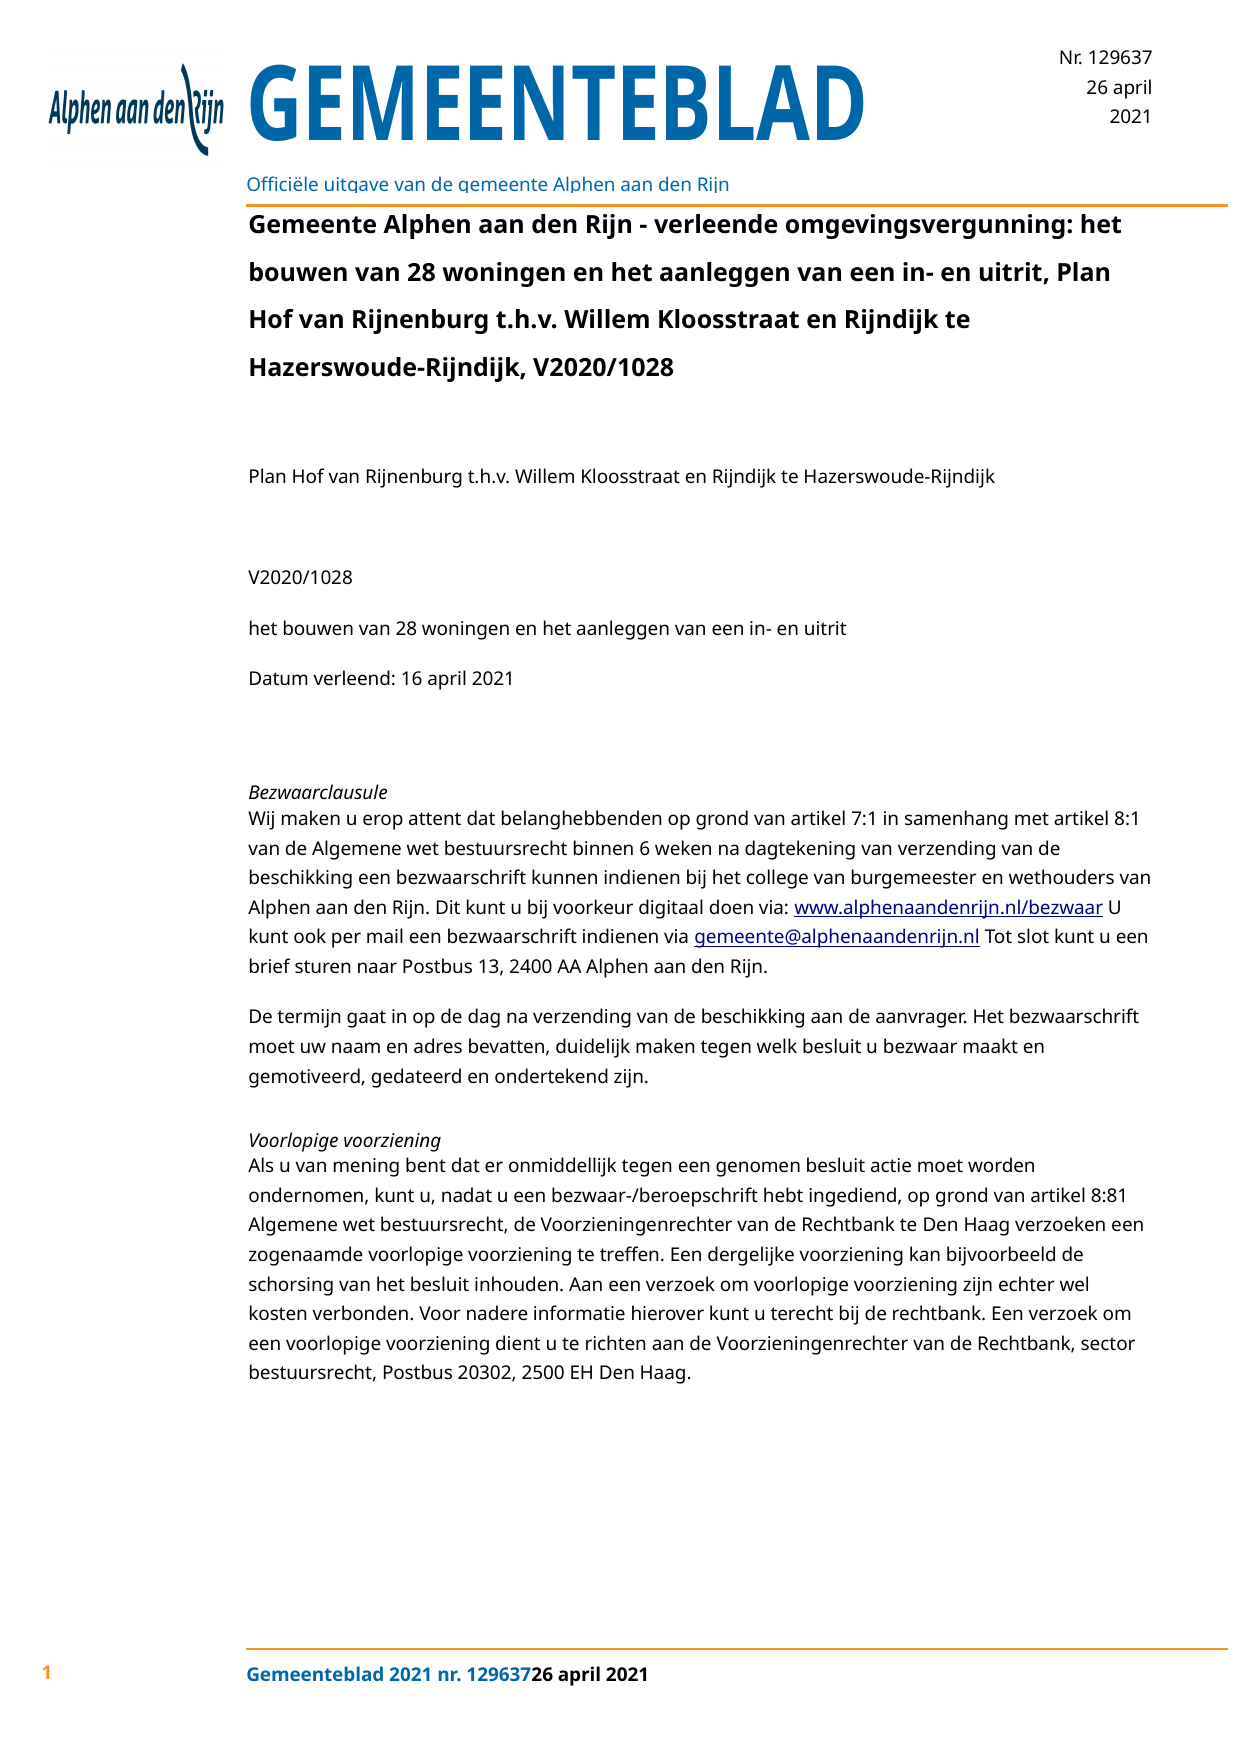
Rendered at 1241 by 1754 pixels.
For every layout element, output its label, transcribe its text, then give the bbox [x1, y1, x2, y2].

text Gemeente Alphen aan den Rijn - verleende omgevingsvergunning: het bouwen van 28 woningen en het aanleggen van een in- en uitrit, Plan Hof van Rijnenburg t.h.v. Willem Kloosstraat en Rijndijk te Hazerswoude-Rijndijk, V2020/1028 [248, 207, 1152, 384]
text De termijn gaat in op de dag na verzending van de beschikking aan de aanvrager. Het bezwaarschrift moet uw naam en adres bevatten, duidelijk maken tegen welk besluit u bezwaar maakt en gemotiveerd, gedateerd en ondertekend zijn. [248, 1004, 1152, 1088]
text Als u van mening bent dat er onmiddellijk tegen een genomen besluit actie moet worden ondernomen, kunt u, nadat u een bezwaar-/beroepschrift hebt ingediend, op grond van artikel 8:81 Algemene wet bestuursrecht, de Voorzieningenrechter van de Rechtbank te Den Haag verzoeken een zogenaamde voorlopige voorziening te treffen. Een dergelijke voorziening kan bijvoorbeeld de schorsing van het besluit inhouden. Aan een verzoek om voorlopige voorziening zijn echter wel kosten verbonden. Voor nadere informatie hierover kunt u terecht bij de rechtbank. Een verzoek om een voorlopige voorziening dient u te richten aan de Voorzieningenrechter van de Rechtbank, sector bestuursrecht, Postbus 20302, 2500 EH Den Haag. [248, 1152, 1152, 1385]
text Plan Hof van Rijnenburg t.h.v. Willem Kloosstraat en Rijndijk te Hazerswoude-Rijndijk [248, 463, 1152, 489]
text Wij maken u erop attent dat belanghebbenden op grond van artikel 7:1 in samenhang met artikel 8:1 van de Algemene wet bestuursrecht binnen 6 weken na dagtekening van verzending van de beschikking een bezwaarschrift kunnen indienen bij het college van burgemeester en wethouders van Alphen aan den Rijn. Dit kunt u bij voorkeur digitaal doen via: www.alphenaandenrijn.nl/bezwaar U kunt ook per mail een bezwaarschrift indienen via gemeente@alphenaandenrijn.nl Tot slot kunt u een brief sturen naar Postbus 13, 2400 AA Alphen aan den Rijn. [248, 805, 1152, 979]
picture [41, 47, 231, 172]
text Voorlopige voorziening [248, 1127, 1152, 1152]
text Datum verleend: 16 april 2021 [248, 665, 1152, 691]
text het bouwen van 28 woningen en het aanleggen van een in- en uitrit [248, 615, 1152, 641]
text Bezwaarclausule [248, 779, 1152, 805]
text V2020/1028 [248, 564, 1152, 590]
